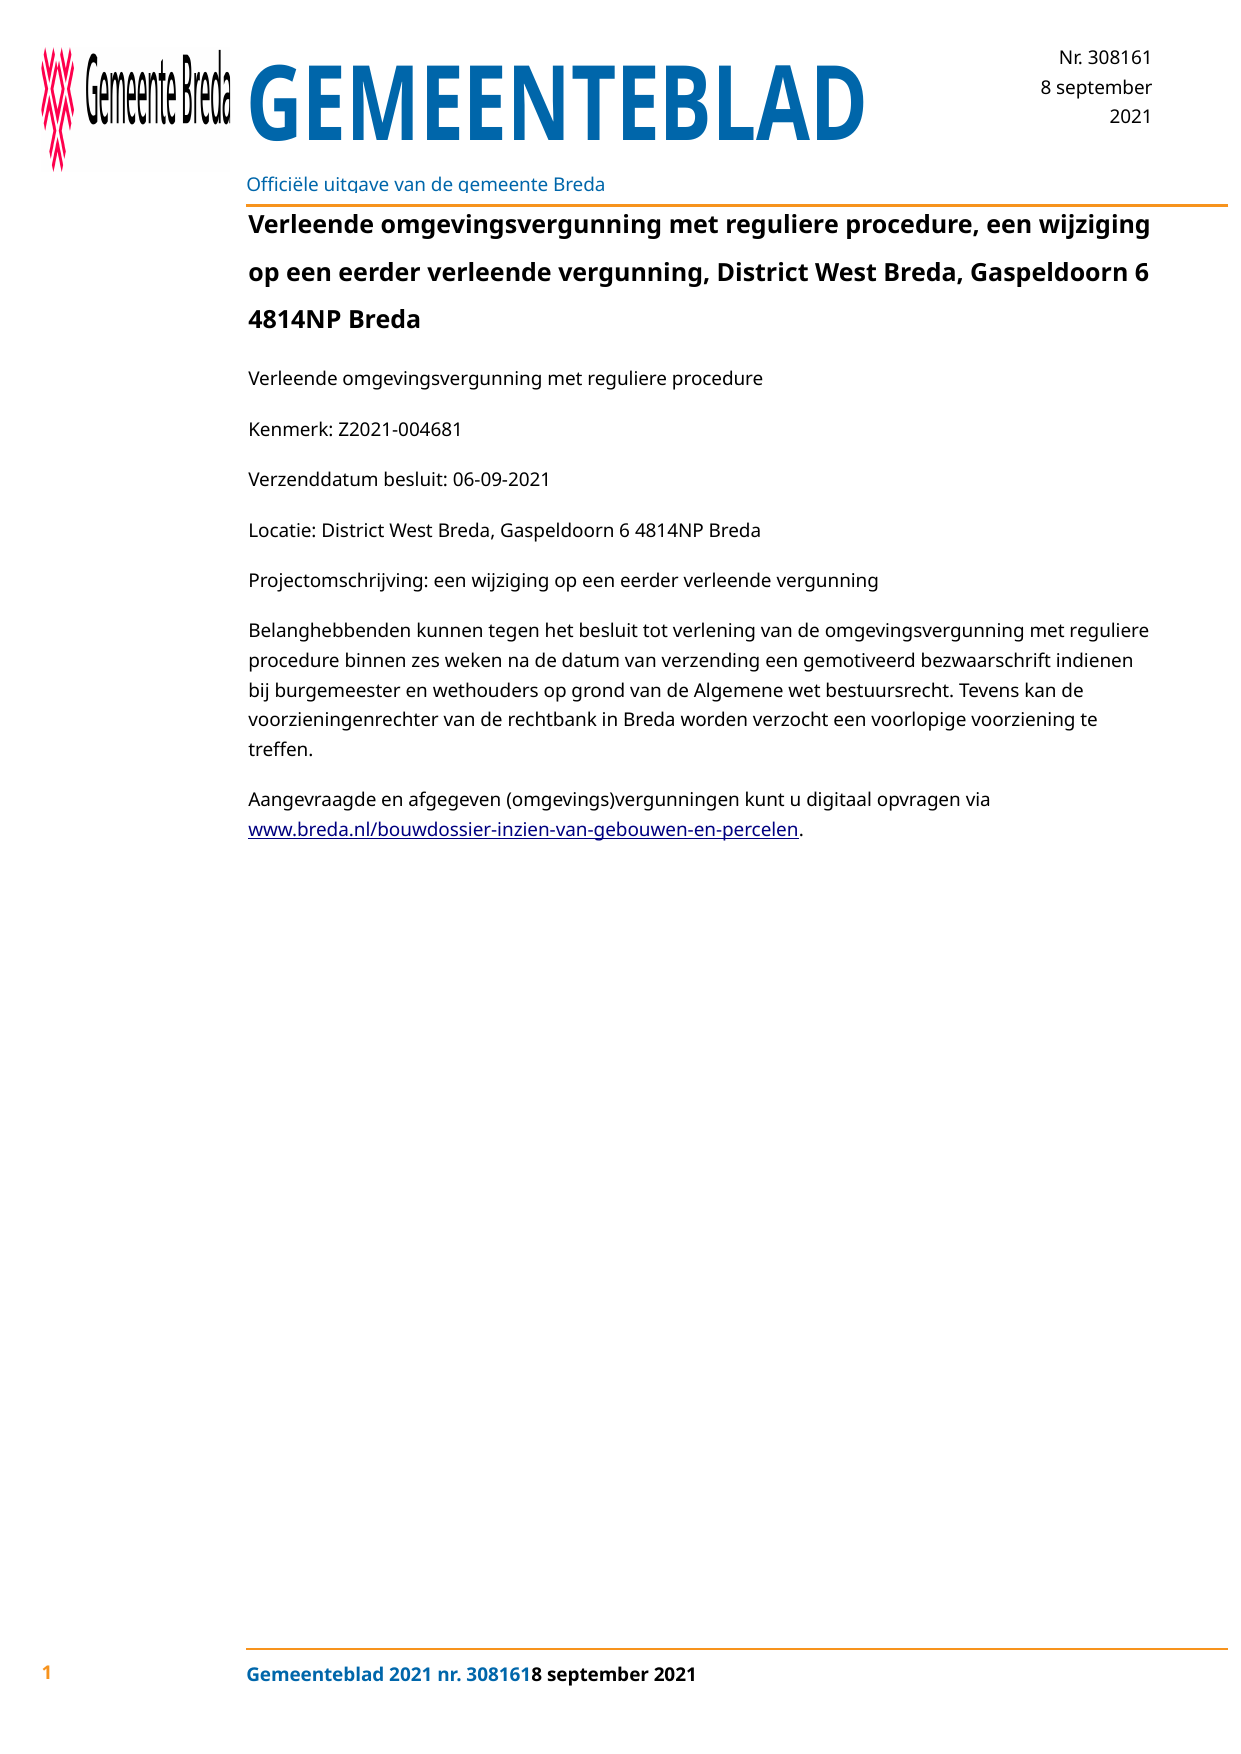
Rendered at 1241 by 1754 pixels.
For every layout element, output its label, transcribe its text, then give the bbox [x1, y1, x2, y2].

text Belanghebbenden kunnen tegen het besluit tot verlening van de omgevingsvergunning met reguliere procedure binnen zes weken na de datum van verzending een gemotiveerd bezwaarschrift indienen bij burgemeester en wethouders op grond van de Algemene wet bestuursrecht. Tevens kan de voorzieningenrechter van de rechtbank in Breda worden verzocht een voorlopige voorziening te treffen. [248, 618, 1152, 762]
text Projectomschrijving: een wijziging op een eerder verleende vergunning [248, 567, 1152, 593]
text Verzenddatum besluit: 06-09-2021 [248, 466, 1152, 492]
text Kenmerk: Z2021-004681 [248, 416, 1152, 442]
text Verleende omgevingsvergunning met reguliere procedure [248, 366, 1152, 391]
text Locatie: District West Breda, Gaspeldoorn 6 4814NP Breda [248, 517, 1152, 542]
text Verleende omgevingsvergunning met reguliere procedure, een wijziging op een eerder verleende vergunning, District West Breda, Gaspeldoorn 6 4814NP Breda [248, 207, 1152, 336]
picture [41, 47, 231, 172]
text Aangevraagde en afgegeven (omgevings)vergunningen kunt u digitaal opvragen via www.breda.nl/bouwdossier-inzien-van-gebouwen-en-percelen. [248, 786, 1152, 842]
